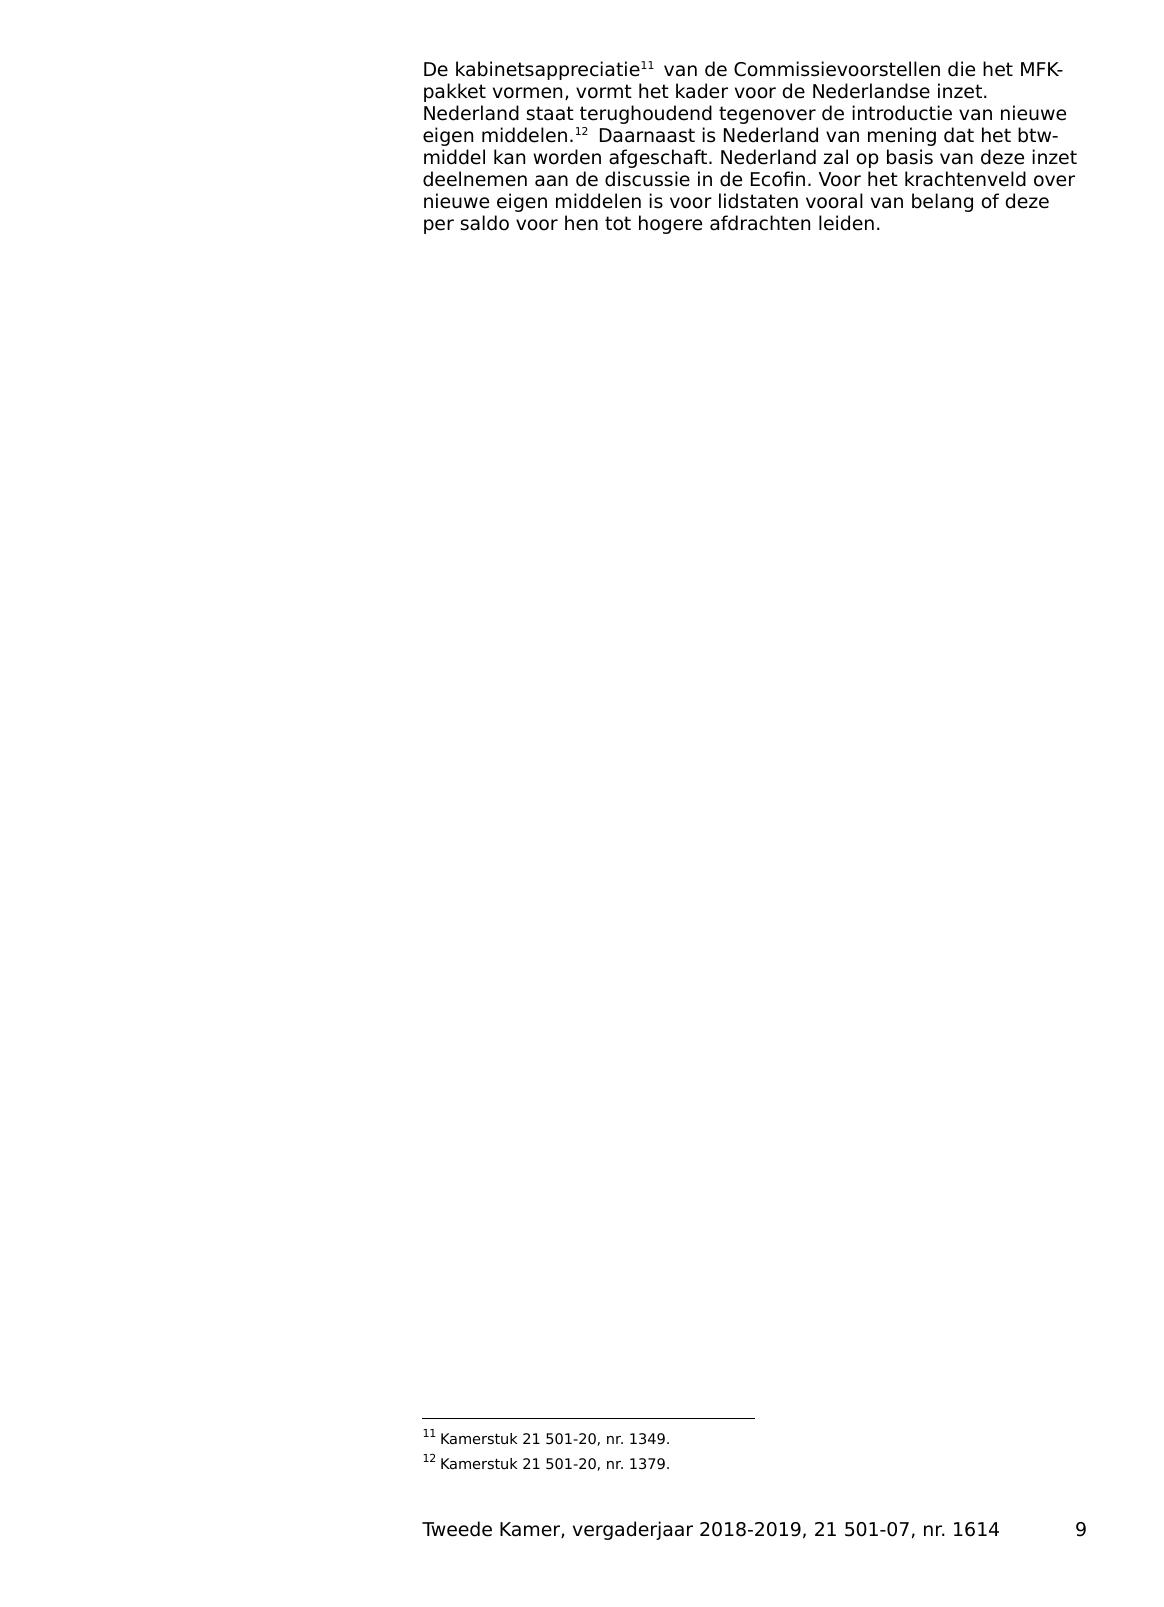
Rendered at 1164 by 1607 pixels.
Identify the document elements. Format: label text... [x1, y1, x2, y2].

text De kabinetsappreciatie van de Commissievoorstellen die het MFK-pakket vormen, vormt het kader voor de Nederlandse inzet. Nederland staat terughoudend tegenover de introductie van nieuwe eigen middelen. Daarnaast is Nederland van mening dat het btw-middel kan worden afgeschaft. Nederland zal op basis van deze inzet deelnemen aan de discussie in de Ecofin. Voor het krachtenveld over nieuwe eigen middelen is voor lidstaten vooral van belang of deze per saldo voor hen tot hogere afdrachten leiden. [422, 59, 1087, 235]
text Kamerstuk 21 501-20, nr. 1349. [422, 1427, 1087, 1449]
text Kamerstuk 21 501-20, nr. 1379. [422, 1452, 1087, 1474]
